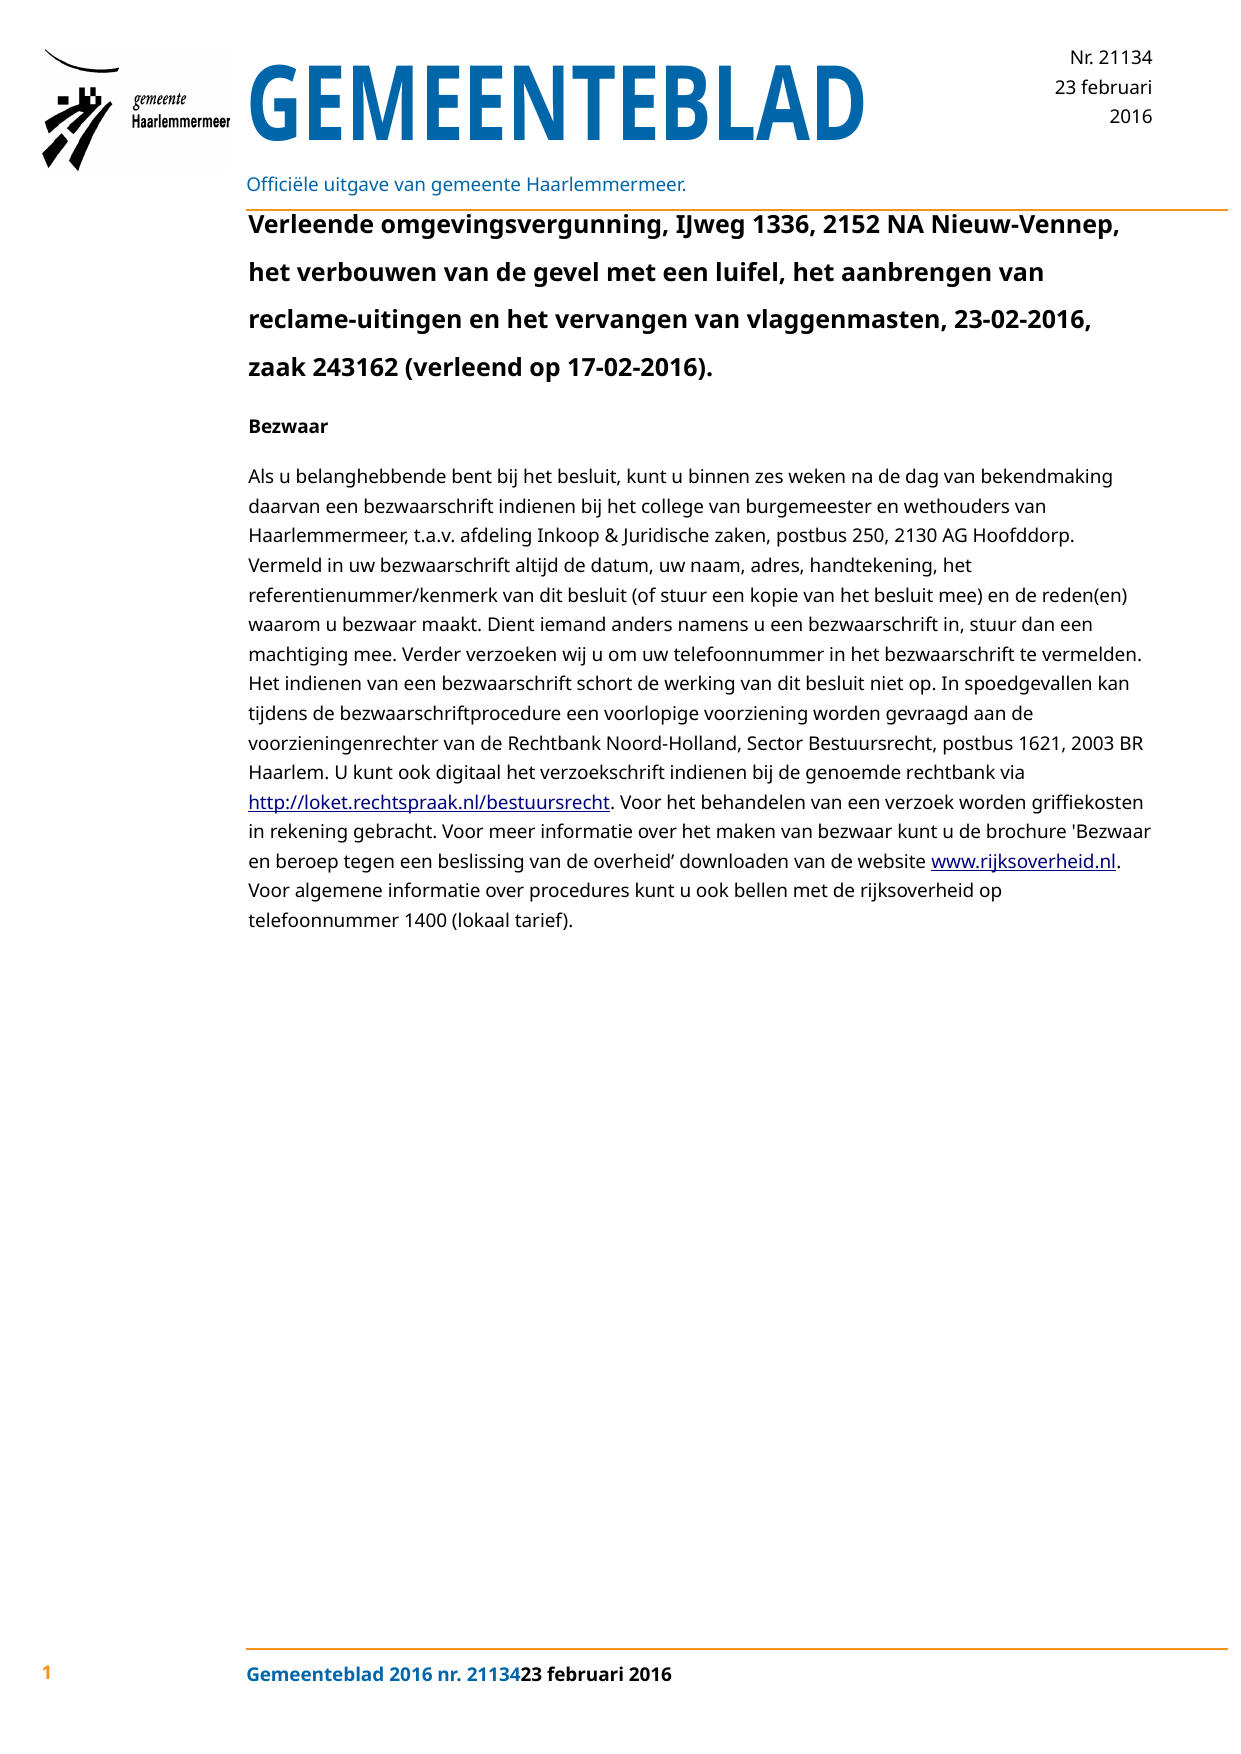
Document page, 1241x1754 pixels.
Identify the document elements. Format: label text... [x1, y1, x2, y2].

picture [41, 47, 231, 172]
text Verleende omgevingsvergunning, IJweg 1336, 2152 NA Nieuw-Vennep, het verbouwen van de gevel met een luifel, het aanbrengen van reclame-uitingen en het vervangen van vlaggenmasten, 23-02-2016, zaak 243162 (verleend op 17-02-2016). [248, 211, 1152, 384]
text Als u belanghebbende bent bij het besluit, kunt u binnen zes weken na de dag van bekendmaking daarvan een bezwaarschrift indienen bij het college van burgemeester en wethouders van Haarlemmermeer, t.a.v. afdeling Inkoop & Juridische zaken, postbus 250, 2130 AG Hoofddorp. Vermeld in uw bezwaarschrift altijd de datum, uw naam, adres, handtekening, het referentienummer/kenmerk van dit besluit (of stuur een kopie van het besluit mee) en de reden(en) waarom u bezwaar maakt. Dient iemand anders namens u een bezwaarschrift in, stuur dan een machtiging mee. Verder verzoeken wij u om uw telefoonnummer in het bezwaarschrift te vermelden. Het indienen van een bezwaarschrift schort de werking van dit besluit niet op. In spoedgevallen kan tijdens de bezwaarschriftprocedure een voorlopige voorziening worden gevraagd aan de voorzieningenrechter van de Rechtbank Noord-Holland, Sector Bestuursrecht, postbus 1621, 2003 BR Haarlem. U kunt ook digitaal het verzoekschrift indienen bij de genoemde rechtbank via http://loket.rechtspraak.nl/bestuursrecht. Voor het behandelen van een verzoek worden griffiekosten in rekening gebracht. Voor meer informatie over het maken van bezwaar kunt u de brochure 'Bezwaar en beroep tegen een beslissing van de overheid’ downloaden van de website www.rijksoverheid.nl. Voor algemene informatie over procedures kunt u ook bellen met de rijksoverheid op telefoonnummer 1400 (lokaal tarief). [248, 463, 1152, 933]
text Bezwaar [248, 413, 1152, 439]
